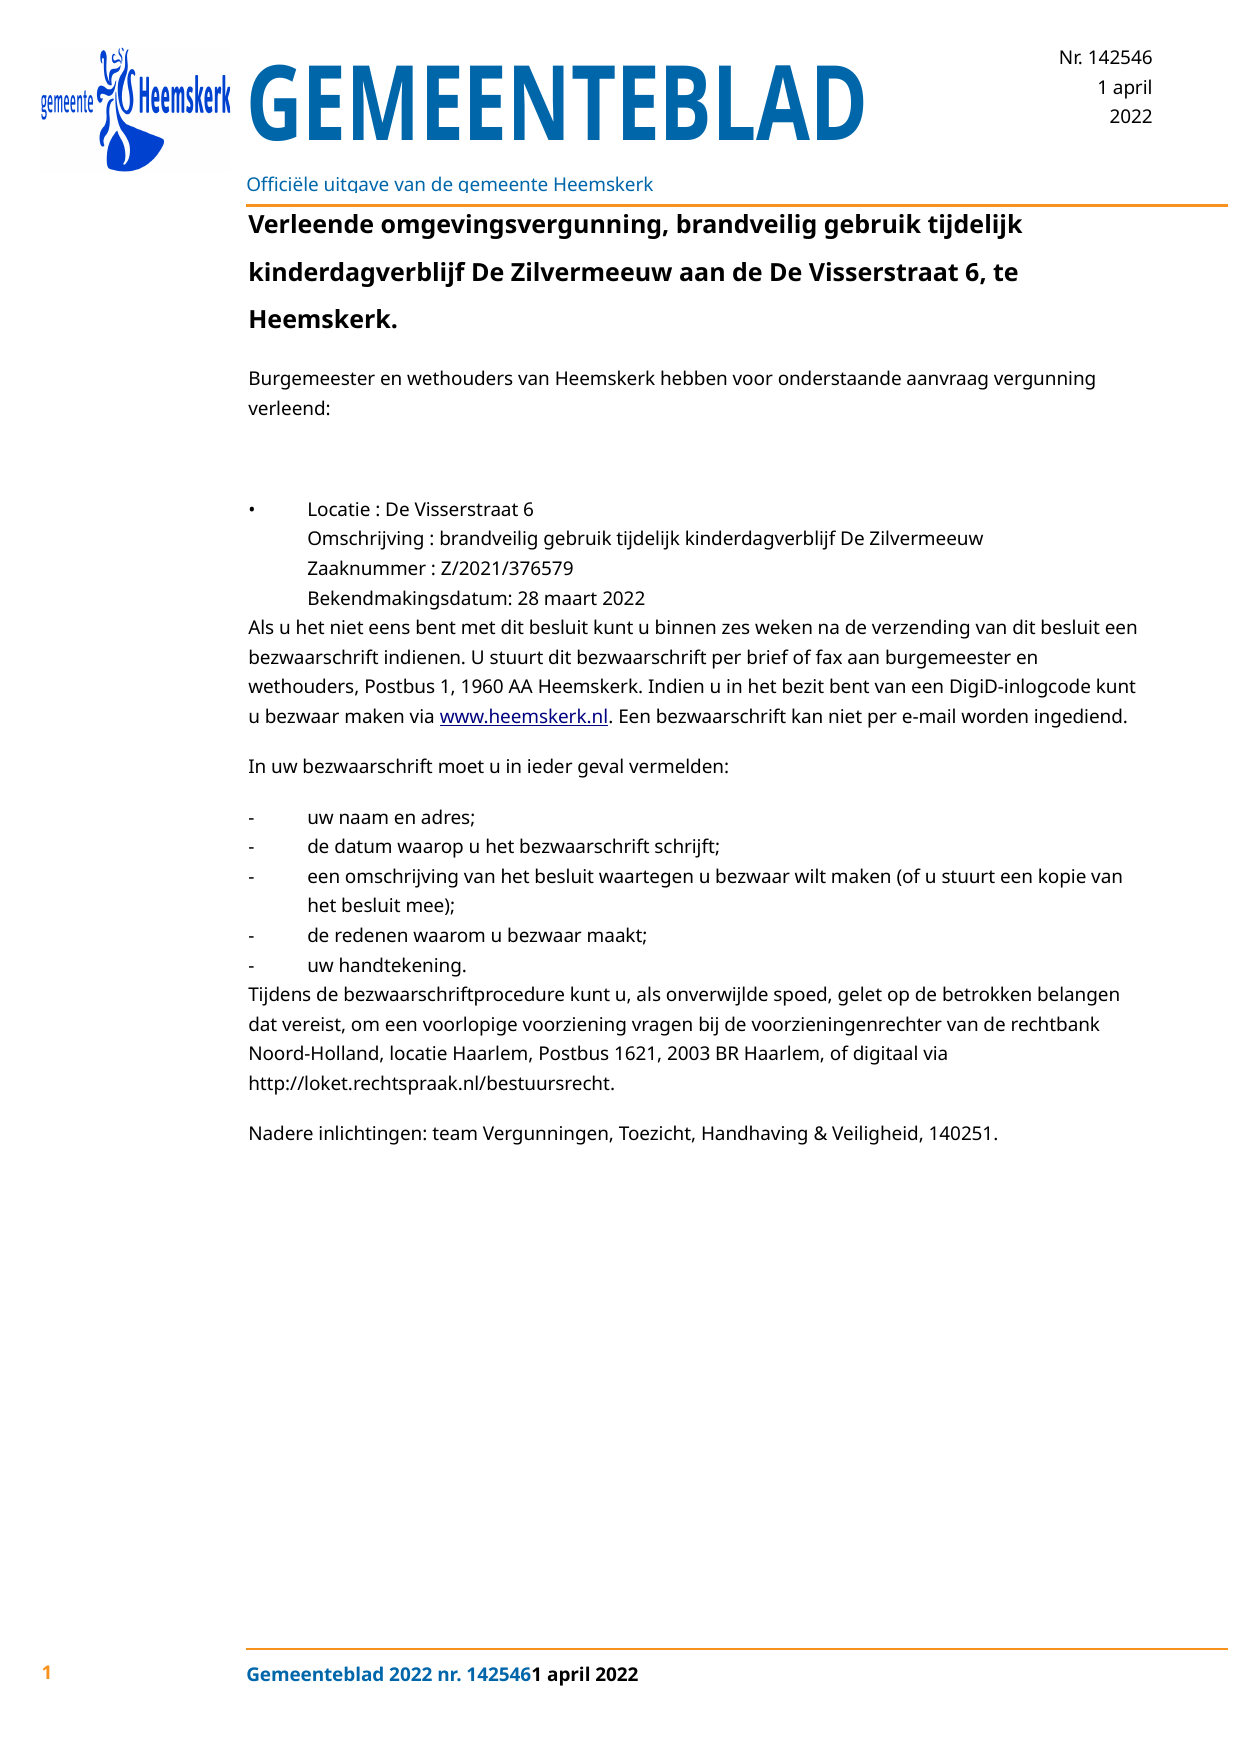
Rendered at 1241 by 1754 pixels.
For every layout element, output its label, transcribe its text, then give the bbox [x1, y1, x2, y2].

list uw naam en adres; [248, 804, 1152, 829]
list Locatie : De Visserstraat 6 [248, 496, 1152, 522]
list Bekendmakingsdatum: 28 maart 2022 [248, 585, 1152, 610]
text In uw bezwaarschrift moet u in ieder geval vermelden: [248, 753, 1152, 779]
text Als u het niet eens bent met dit besluit kunt u binnen zes weken na de verzending van dit besluit een bezwaarschrift indienen. U stuurt dit bezwaarschrift per brief of fax aan burgemeester en wethouders, Postbus 1, 1960 AA Heemskerk. Indien u in het bezit bent van een DigiD-inlogcode kunt u bezwaar maken via www.heemskerk.nl. Een bezwaarschrift kan niet per e-mail worden ingediend. [248, 614, 1152, 729]
list de datum waarop u het bezwaarschrift schrijft; [248, 833, 1152, 859]
text Verleende omgevingsvergunning, brandveilig gebruik tijdelijk kinderdagverblijf De Zilvermeeuw aan de De Visserstraat 6, te Heemskerk. [248, 207, 1152, 336]
text Nadere inlichtingen: team Vergunningen, Toezicht, Handhaving & Veiligheid, 140251. [248, 1121, 1152, 1146]
text Tijdens de bezwaarschriftprocedure kunt u, als onverwijlde spoed, gelet op de betrokken belangen dat vereist, om een voorlopige voorziening vragen bij de voorzieningenrechter van de rechtbank Noord-Holland, locatie Haarlem, Postbus 1621, 2003 BR Haarlem, of digitaal via http://loket.rechtspraak.nl/bestuursrecht. [248, 981, 1152, 1096]
list de redenen waarom u bezwaar maakt; [248, 922, 1152, 948]
text Burgemeester en wethouders van Heemskerk hebben voor onderstaande aanvraag vergunning verleend: [248, 366, 1152, 421]
list Zaaknummer : Z/2021/376579 [248, 555, 1152, 581]
picture [41, 47, 231, 172]
list Omschrijving : brandveilig gebruik tijdelijk kinderdagverblijf De Zilvermeeuw [248, 526, 1152, 551]
list uw handtekening. [248, 952, 1152, 977]
list een omschrijving van het besluit waartegen u bezwaar wilt maken (of u stuurt een kopie van het besluit mee); [248, 863, 1152, 918]
